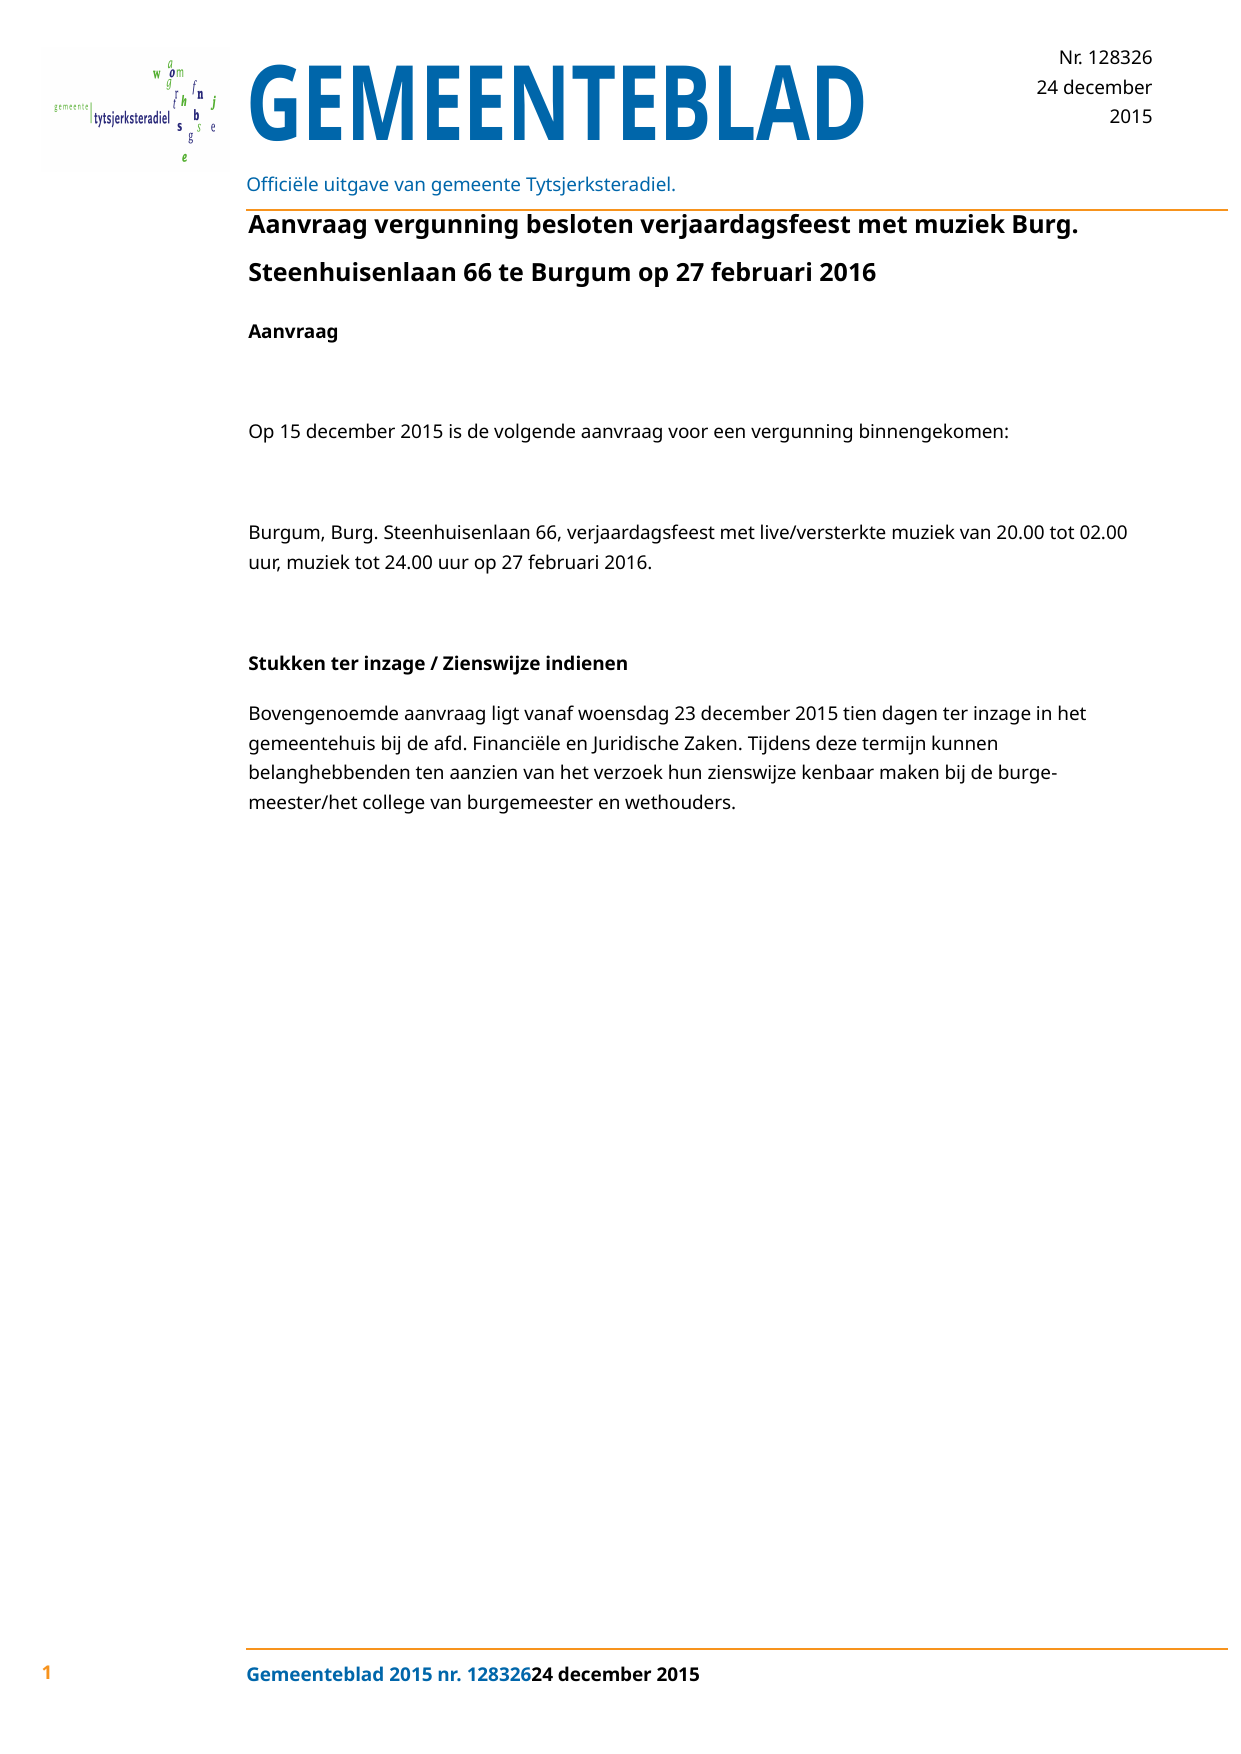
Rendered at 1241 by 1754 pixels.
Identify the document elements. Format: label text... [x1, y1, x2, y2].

text Bovengenoemde aanvraag ligt vanaf woensdag 23 december 2015 tien dagen ter inzage in het gemeentehuis bij de afd. Financiële en Juridische Zaken. Tijdens deze termijn kunnen belanghebbenden ten aanzien van het verzoek hun zienswijze kenbaar maken bij de burge­meester/het college van burgemeester en wethouders. [248, 700, 1152, 815]
text Stukken ter inzage / Zienswijze indienen [248, 650, 1152, 676]
text Aanvraag [248, 318, 1152, 344]
text Burgum, Burg. Steenhuisenlaan 66, verjaardagsfeest met live/versterkte muziek van 20.00 tot 02.00 uur, muziek tot 24.00 uur op 27 februari 2016. [248, 519, 1152, 575]
text Aanvraag vergunning besloten verjaardagsfeest met muziek Burg. Steenhuisenlaan 66 te Burgum op 27 februari 2016 [248, 211, 1152, 288]
text Op 15 december 2015 is de volgende aanvraag voor een vergunning binnengekomen: [248, 419, 1152, 444]
picture [41, 47, 231, 172]
